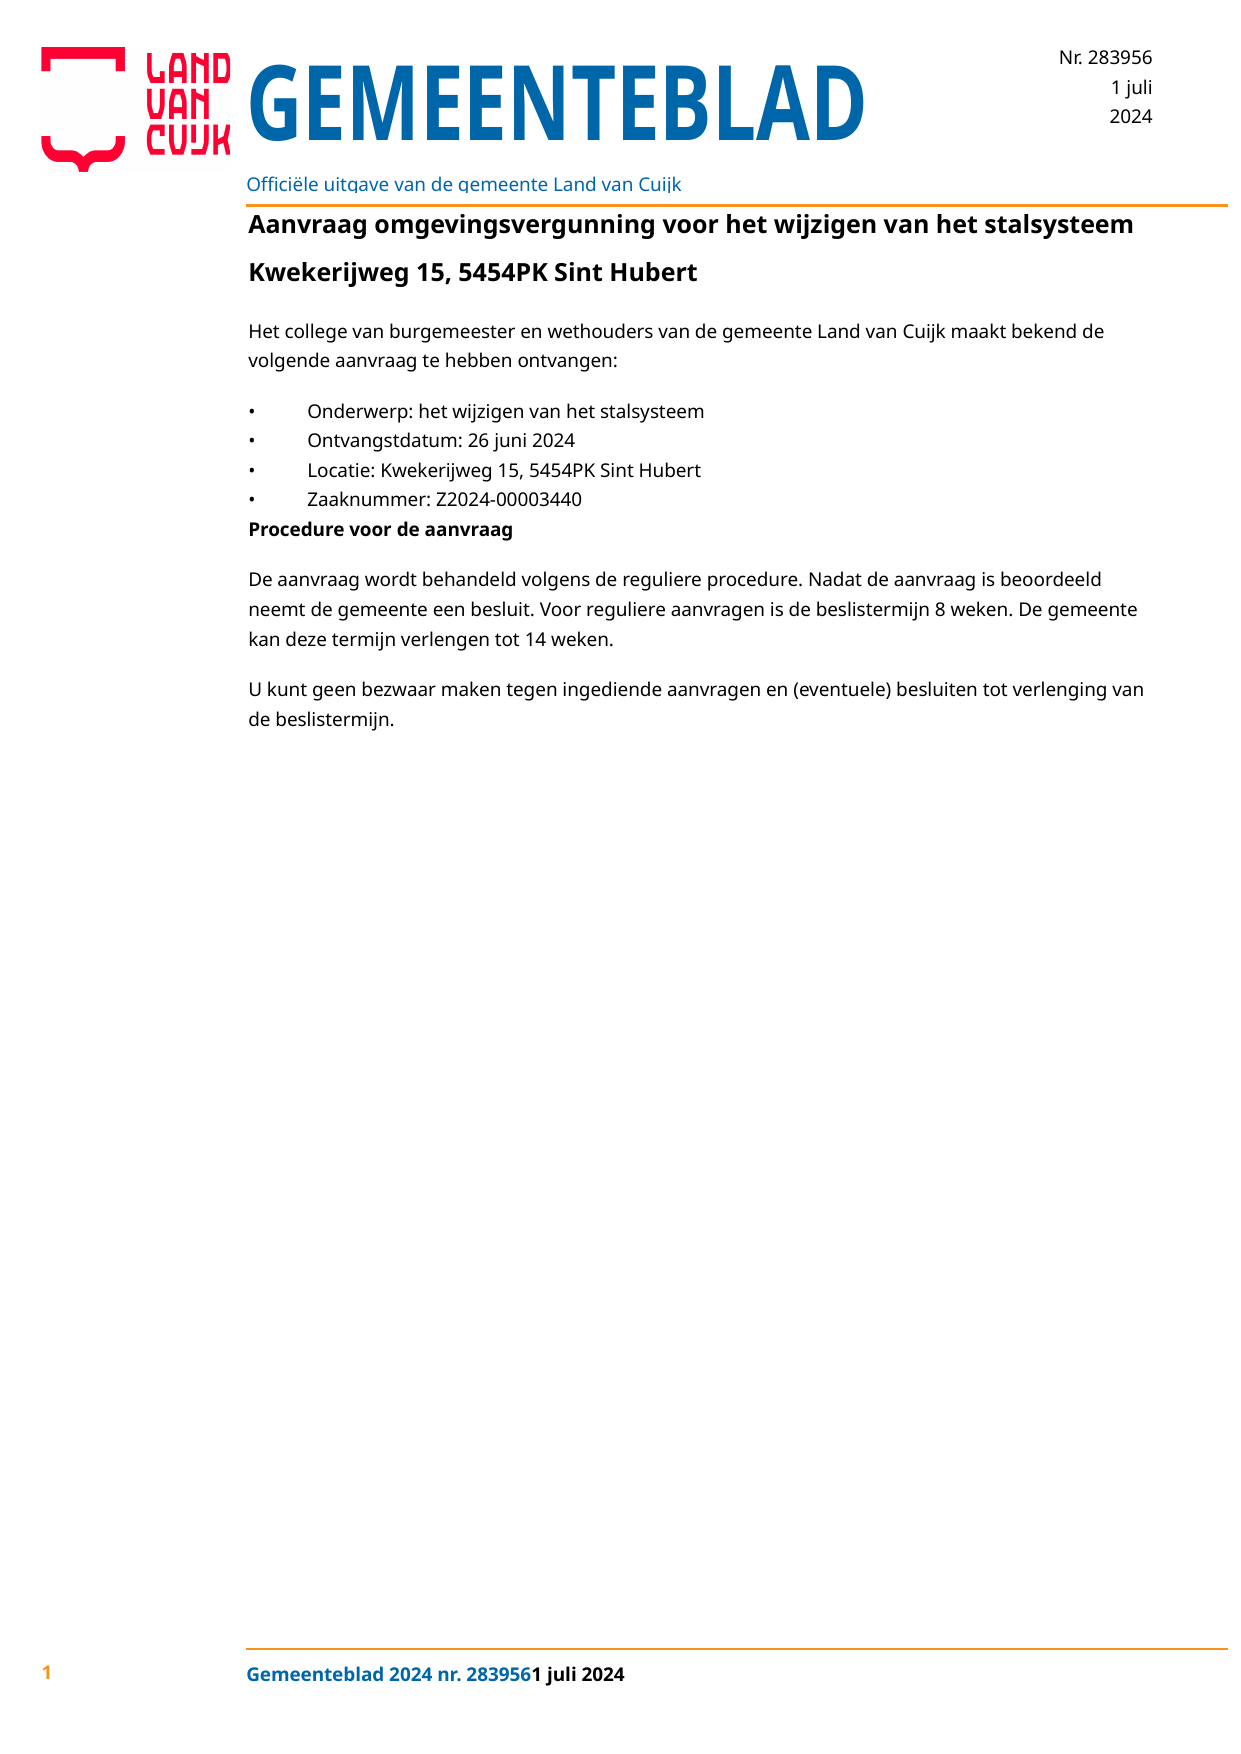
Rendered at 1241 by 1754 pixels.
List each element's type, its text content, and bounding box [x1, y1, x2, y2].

text U kunt geen bezwaar maken tegen ingediende aanvragen en (eventuele) besluiten tot verlenging van de beslistermijn. [248, 676, 1152, 732]
text Procedure voor de aanvraag [248, 516, 1152, 542]
picture [41, 47, 231, 172]
text Het college van burgemeester en wethouders van de gemeente Land van Cuijk maakt bekend de volgende aanvraag te hebben ontvangen: [248, 318, 1152, 373]
text De aanvraag wordt behandeld volgens de reguliere procedure. Nadat de aanvraag is beoordeeld neemt de gemeente een besluit. Voor reguliere aanvragen is de beslistermijn 8 weken. De gemeente kan deze termijn verlengen tot 14 weken. [248, 567, 1152, 652]
list Zaaknummer: Z2024-00003440 [248, 487, 1152, 512]
text Aanvraag omgevingsvergunning voor het wijzigen van het stalsysteem Kwekerijweg 15, 5454PK Sint Hubert [248, 207, 1152, 288]
list Onderwerp: het wijzigen van het stalsysteem [248, 398, 1152, 424]
list Ontvangstdatum: 26 juni 2024 [248, 427, 1152, 453]
list Locatie: Kwekerijweg 15, 5454PK Sint Hubert [248, 457, 1152, 483]
